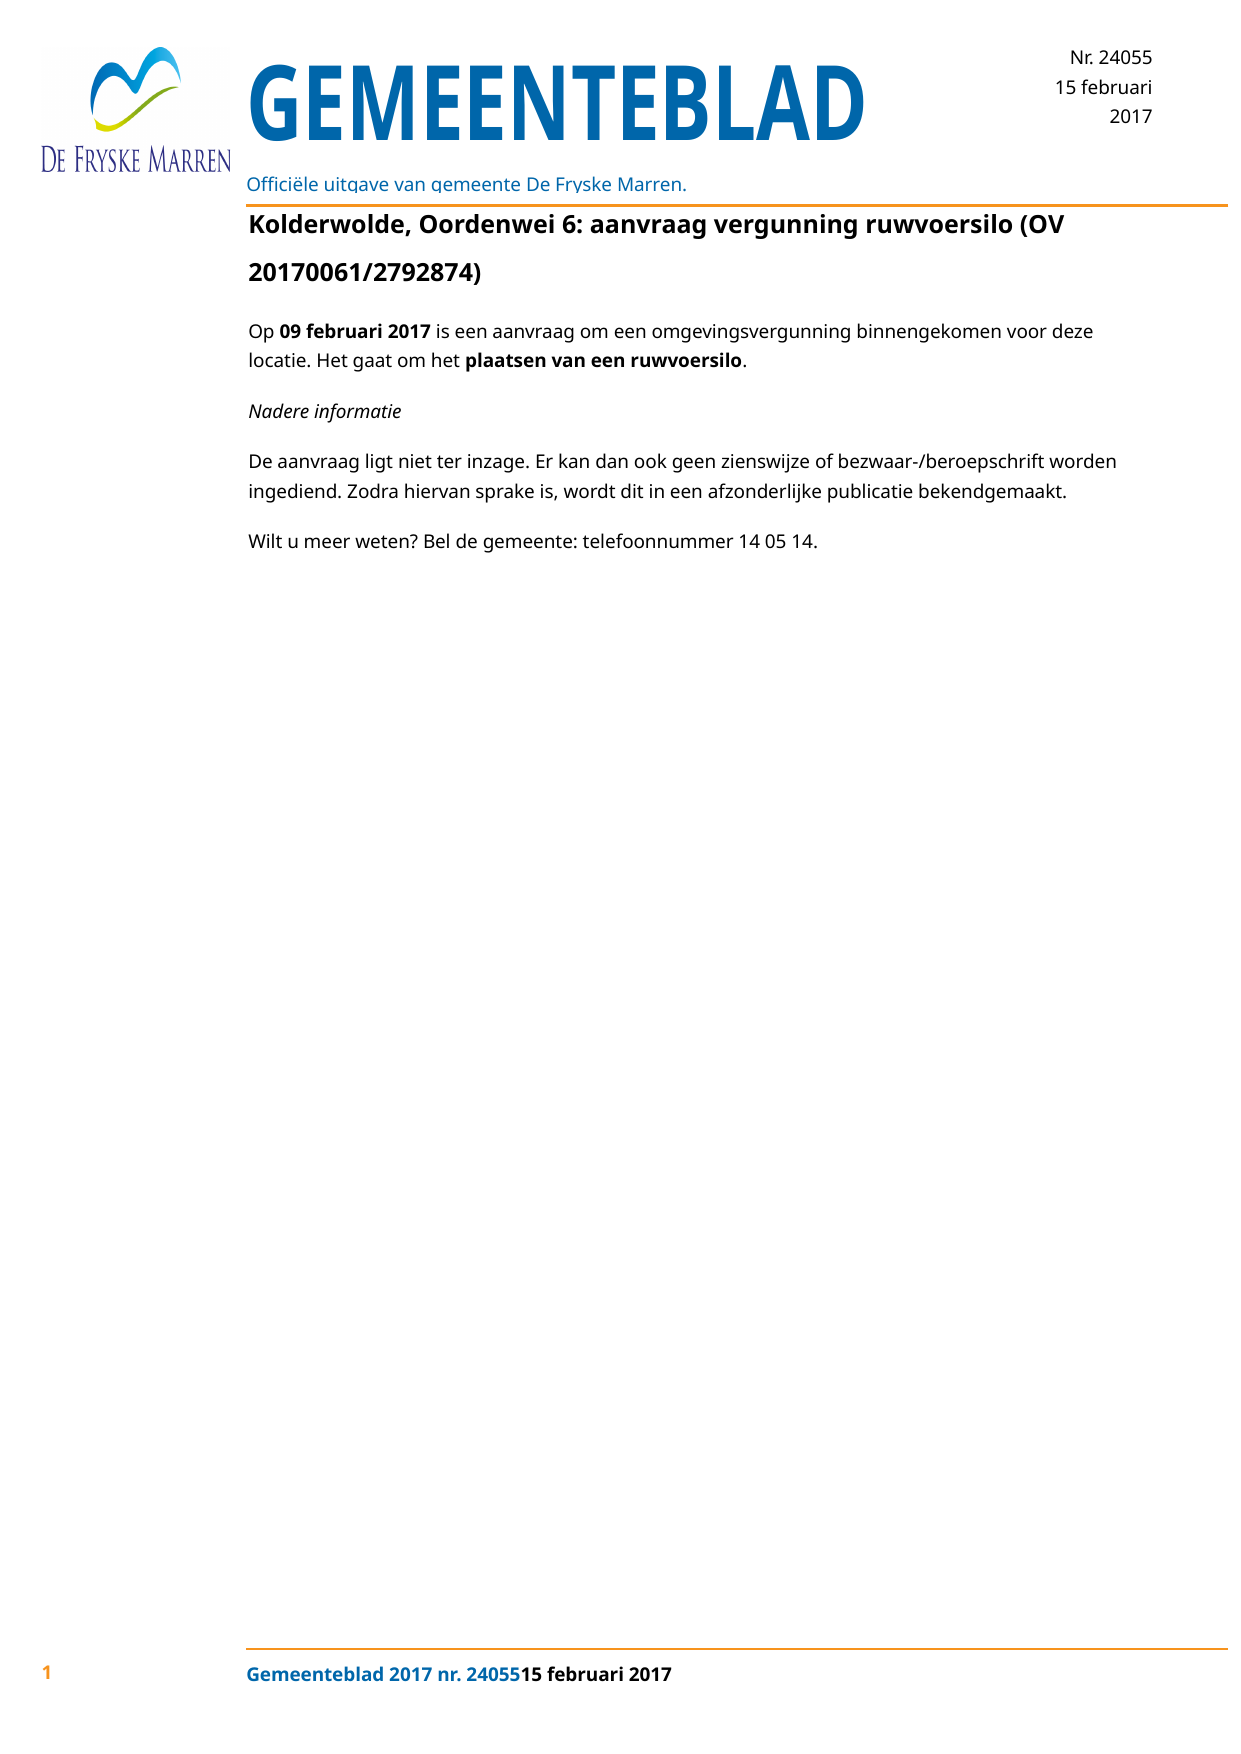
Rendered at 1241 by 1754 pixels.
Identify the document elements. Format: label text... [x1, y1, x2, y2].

text Kolderwolde, Oordenwei 6: aanvraag vergunning ruwvoersilo (OV 20170061/2792874) [248, 207, 1152, 288]
picture [41, 47, 231, 172]
text Op 09 februari 2017 is een aanvraag om een omgevingsvergunning binnengekomen voor deze locatie. Het gaat om het plaatsen van een ruwvoersilo. [248, 318, 1152, 373]
text Nadere informatie [248, 398, 1152, 424]
text Wilt u meer weten? Bel de gemeente: telefoonnummer 14 05 14. [248, 528, 1152, 554]
text De aanvraag ligt niet ter inzage. Er kan dan ook geen zienswijze of bezwaar-/beroepschrift worden ingediend. Zodra hiervan sprake is, wordt dit in een afzonderlijke publicatie bekendgemaakt. [248, 448, 1152, 504]
